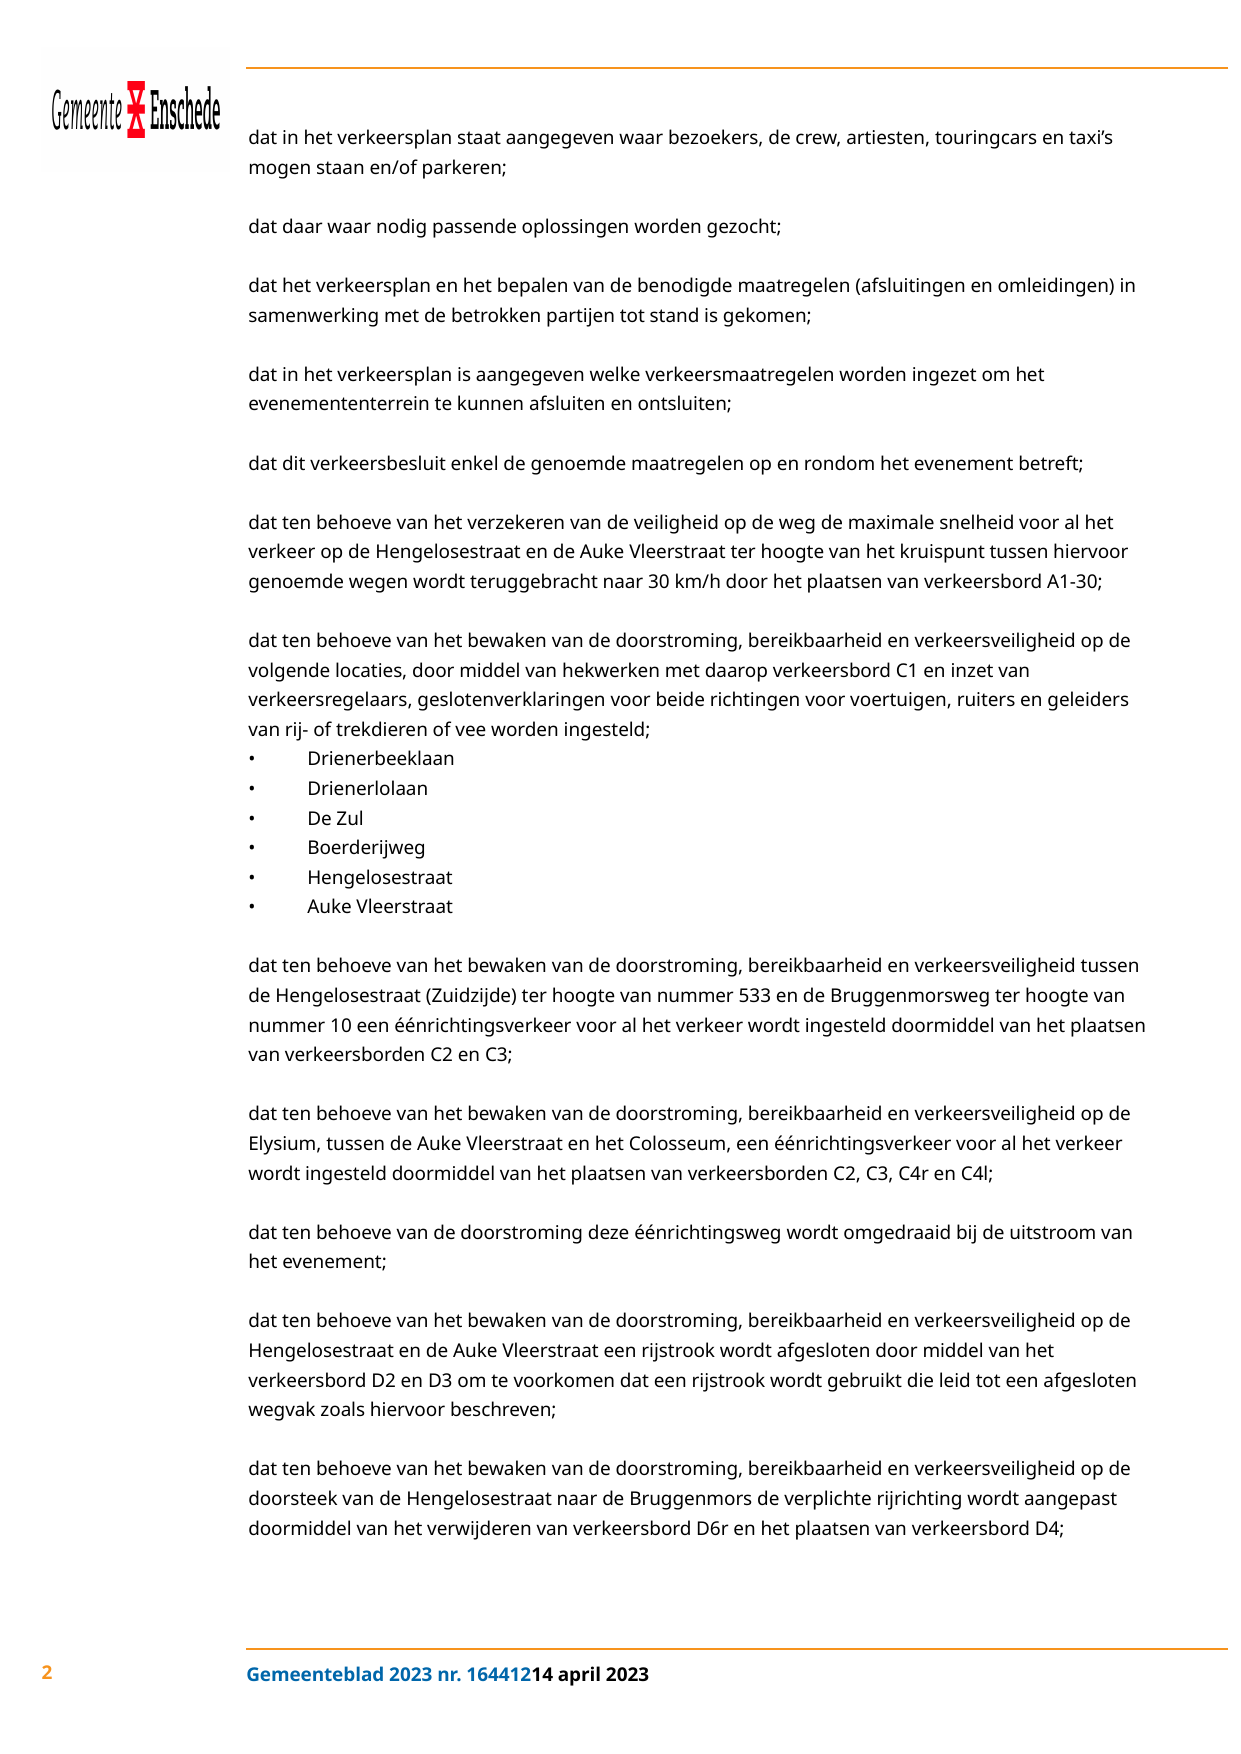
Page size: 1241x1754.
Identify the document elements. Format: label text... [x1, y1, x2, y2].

text dat ten behoeve van het bewaken van de doorstroming, bereikbaarheid en verkeersveiligheid op de doorsteek van de Hengelosestraat naar de Bruggenmors de verplichte rijrichting wordt aangepast doormiddel van het verwijderen van verkeersbord D6r en het plaatsen van verkeersbord D4; [248, 1456, 1152, 1541]
list Boerderijweg [248, 834, 1152, 860]
text dat ten behoeve van het bewaken van de doorstroming, bereikbaarheid en verkeersveiligheid op de volgende locaties, door middel van hekwerken met daarop verkeersbord C1 en inzet van verkeersregelaars, geslotenverklaringen voor beide richtingen voor voertuigen, ruiters en geleiders van rij- of trekdieren of vee worden ingesteld; [248, 627, 1152, 742]
list Auke Vleerstraat [248, 893, 1152, 919]
list Drienerlolaan [248, 775, 1152, 801]
text dat het verkeersplan en het bepalen van de benodigde maatregelen (afsluitingen en omleidingen) in samenwerking met de betrokken partijen tot stand is gekomen; [248, 272, 1152, 328]
text dat ten behoeve van het bewaken van de doorstroming, bereikbaarheid en verkeersveiligheid op de Hengelosestraat en de Auke Vleerstraat een rijstrook wordt afgesloten door middel van het verkeersbord D2 en D3 om te voorkomen dat een rijstrook wordt gebruikt die leid tot een afgesloten wegvak zoals hiervoor beschreven; [248, 1308, 1152, 1422]
list De Zul [248, 805, 1152, 831]
picture [41, 47, 231, 172]
text dat dit verkeersbesluit enkel de genoemde maatregelen op en rondom het evenement betreft; [248, 450, 1152, 476]
list Hengelosestraat [248, 864, 1152, 890]
list Drienerbeeklaan [248, 746, 1152, 771]
text dat in het verkeersplan is aangegeven welke verkeersmaatregelen worden ingezet om het evenemententerrein te kunnen afsluiten en ontsluiten; [248, 361, 1152, 416]
text dat ten behoeve van het bewaken van de doorstroming, bereikbaarheid en verkeersveiligheid tussen de Hengelosestraat (Zuidzijde) ter hoogte van nummer 533 en de Bruggenmorsweg ter hoogte van nummer 10 een éénrichtingsverkeer voor al het verkeer wordt ingesteld doormiddel van het plaatsen van verkeersborden C2 en C3; [248, 953, 1152, 1067]
text dat in het verkeersplan staat aangegeven waar bezoekers, de crew, artiesten, touringcars en taxi’s mogen staan en/of parkeren; [248, 124, 1152, 180]
text dat ten behoeve van het verzekeren van de veiligheid op de weg de maximale snelheid voor al het verkeer op de Hengelosestraat en de Auke Vleerstraat ter hoogte van het kruispunt tussen hiervoor genoemde wegen wordt teruggebracht naar 30 km/h door het plaatsen van verkeersbord A1-30; [248, 509, 1152, 594]
text dat ten behoeve van de doorstroming deze éénrichtingsweg wordt omgedraaid bij de uitstroom van het evenement; [248, 1219, 1152, 1274]
text dat daar waar nodig passende oplossingen worden gezocht; [248, 213, 1152, 239]
text dat ten behoeve van het bewaken van de doorstroming, bereikbaarheid en verkeersveiligheid op de Elysium, tussen de Auke Vleerstraat en het Colosseum, een éénrichtingsverkeer voor al het verkeer wordt ingesteld doormiddel van het plaatsen van verkeersborden C2, C3, C4r en C4l; [248, 1101, 1152, 1186]
